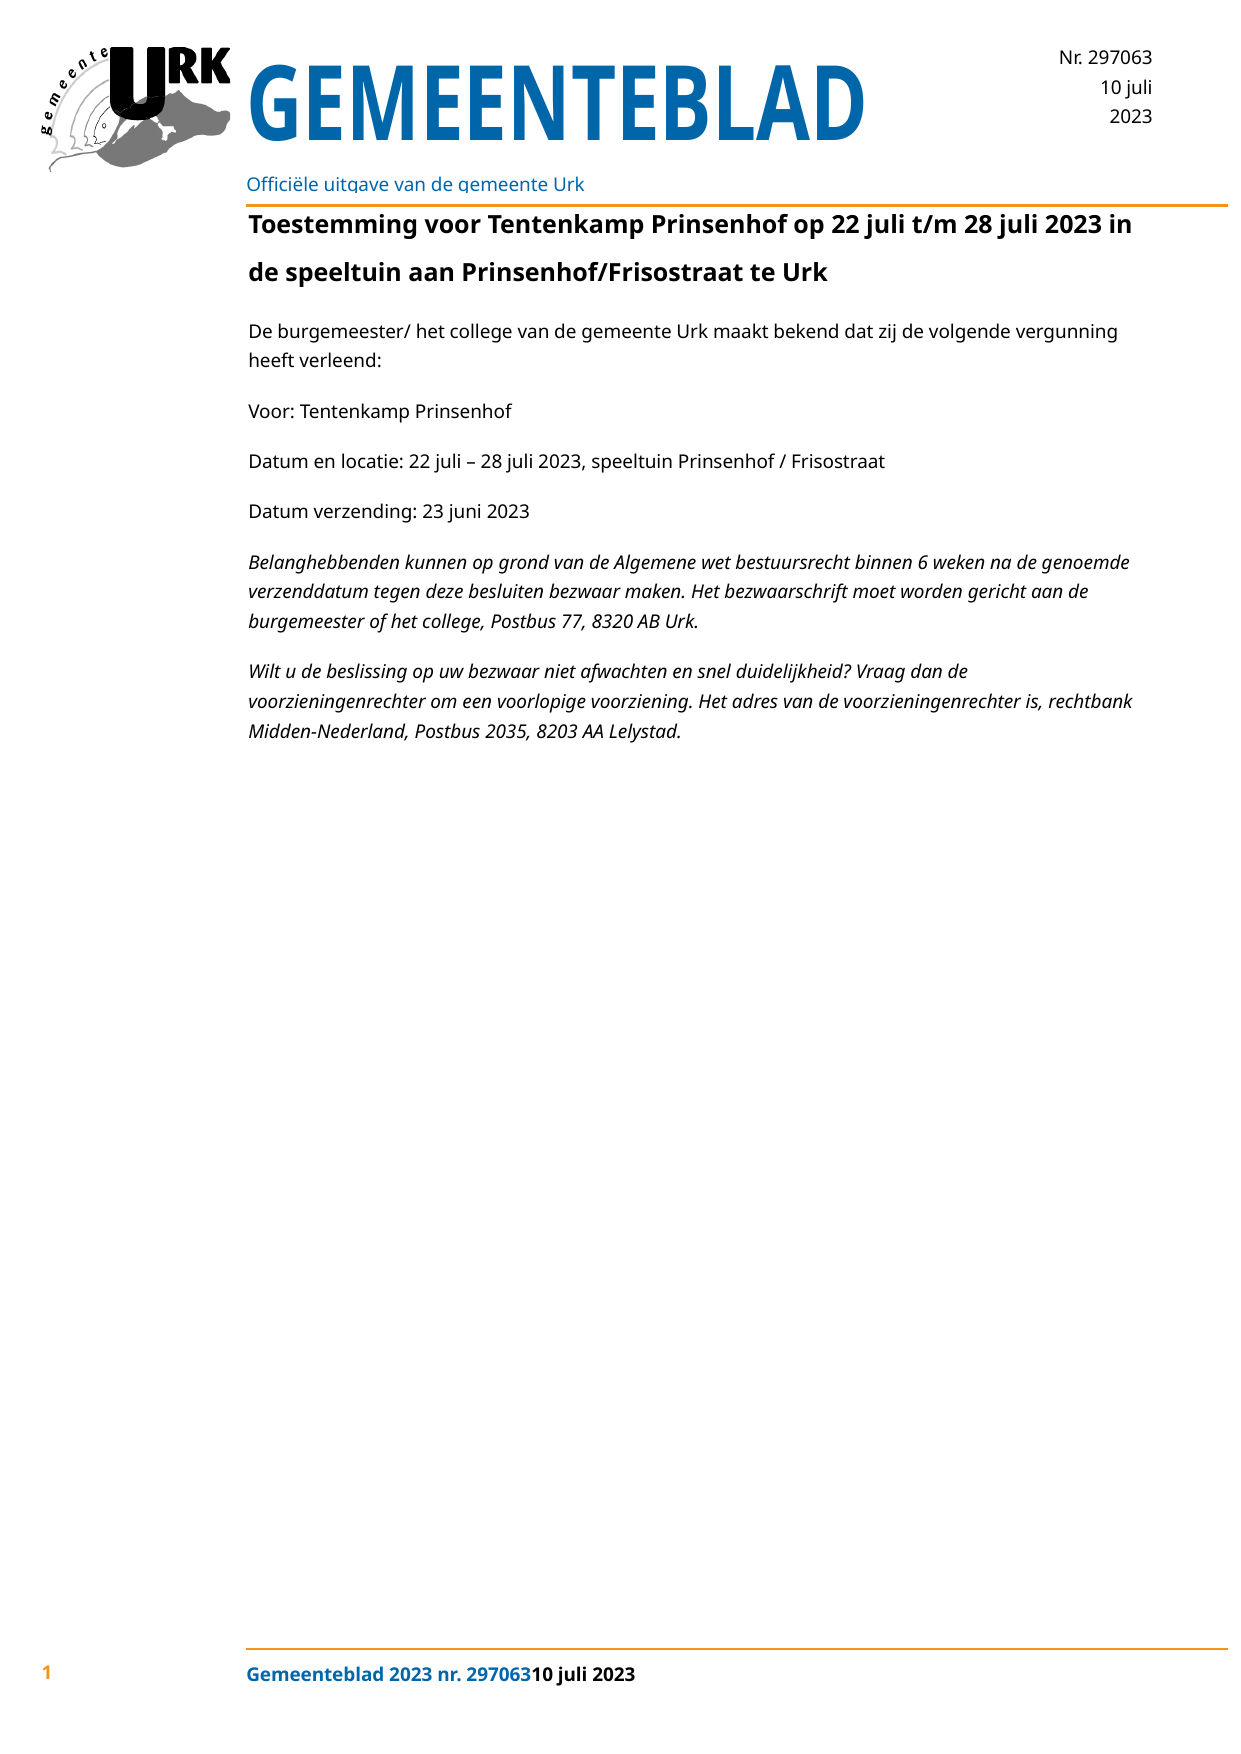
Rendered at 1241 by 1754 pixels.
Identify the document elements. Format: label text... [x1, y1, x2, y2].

picture [41, 47, 231, 172]
text De burgemeester/ het college van de gemeente Urk maakt bekend dat zij de volgende vergunning heeft verleend: [248, 318, 1152, 373]
text Belanghebbenden kunnen op grond van de Algemene wet bestuursrecht binnen 6 weken na de genoemde verzenddatum tegen deze besluiten bezwaar maken. Het bezwaarschrift moet worden gericht aan de burgemeester of het college, Postbus 77, 8320 AB Urk. [248, 549, 1152, 634]
text Datum en locatie: 22 juli – 28 juli 2023, speeltuin Prinsenhof / Frisostraat [248, 448, 1152, 474]
text Datum verzending: 23 juni 2023 [248, 499, 1152, 524]
text Wilt u de beslissing op uw bezwaar niet afwachten en snel duidelijkheid? Vraag dan de voorzieningenrechter om een voorlopige voorziening. Het adres van de voorzieningenrechter is, rechtbank Midden-Nederland, Postbus 2035, 8203 AA Lelystad. [248, 659, 1152, 744]
text Voor: Tentenkamp Prinsenhof [248, 398, 1152, 424]
text Toestemming voor Tentenkamp Prinsenhof op 22 juli t/m 28 juli 2023 in de speeltuin aan Prinsenhof/Frisostraat te Urk [248, 207, 1152, 288]
